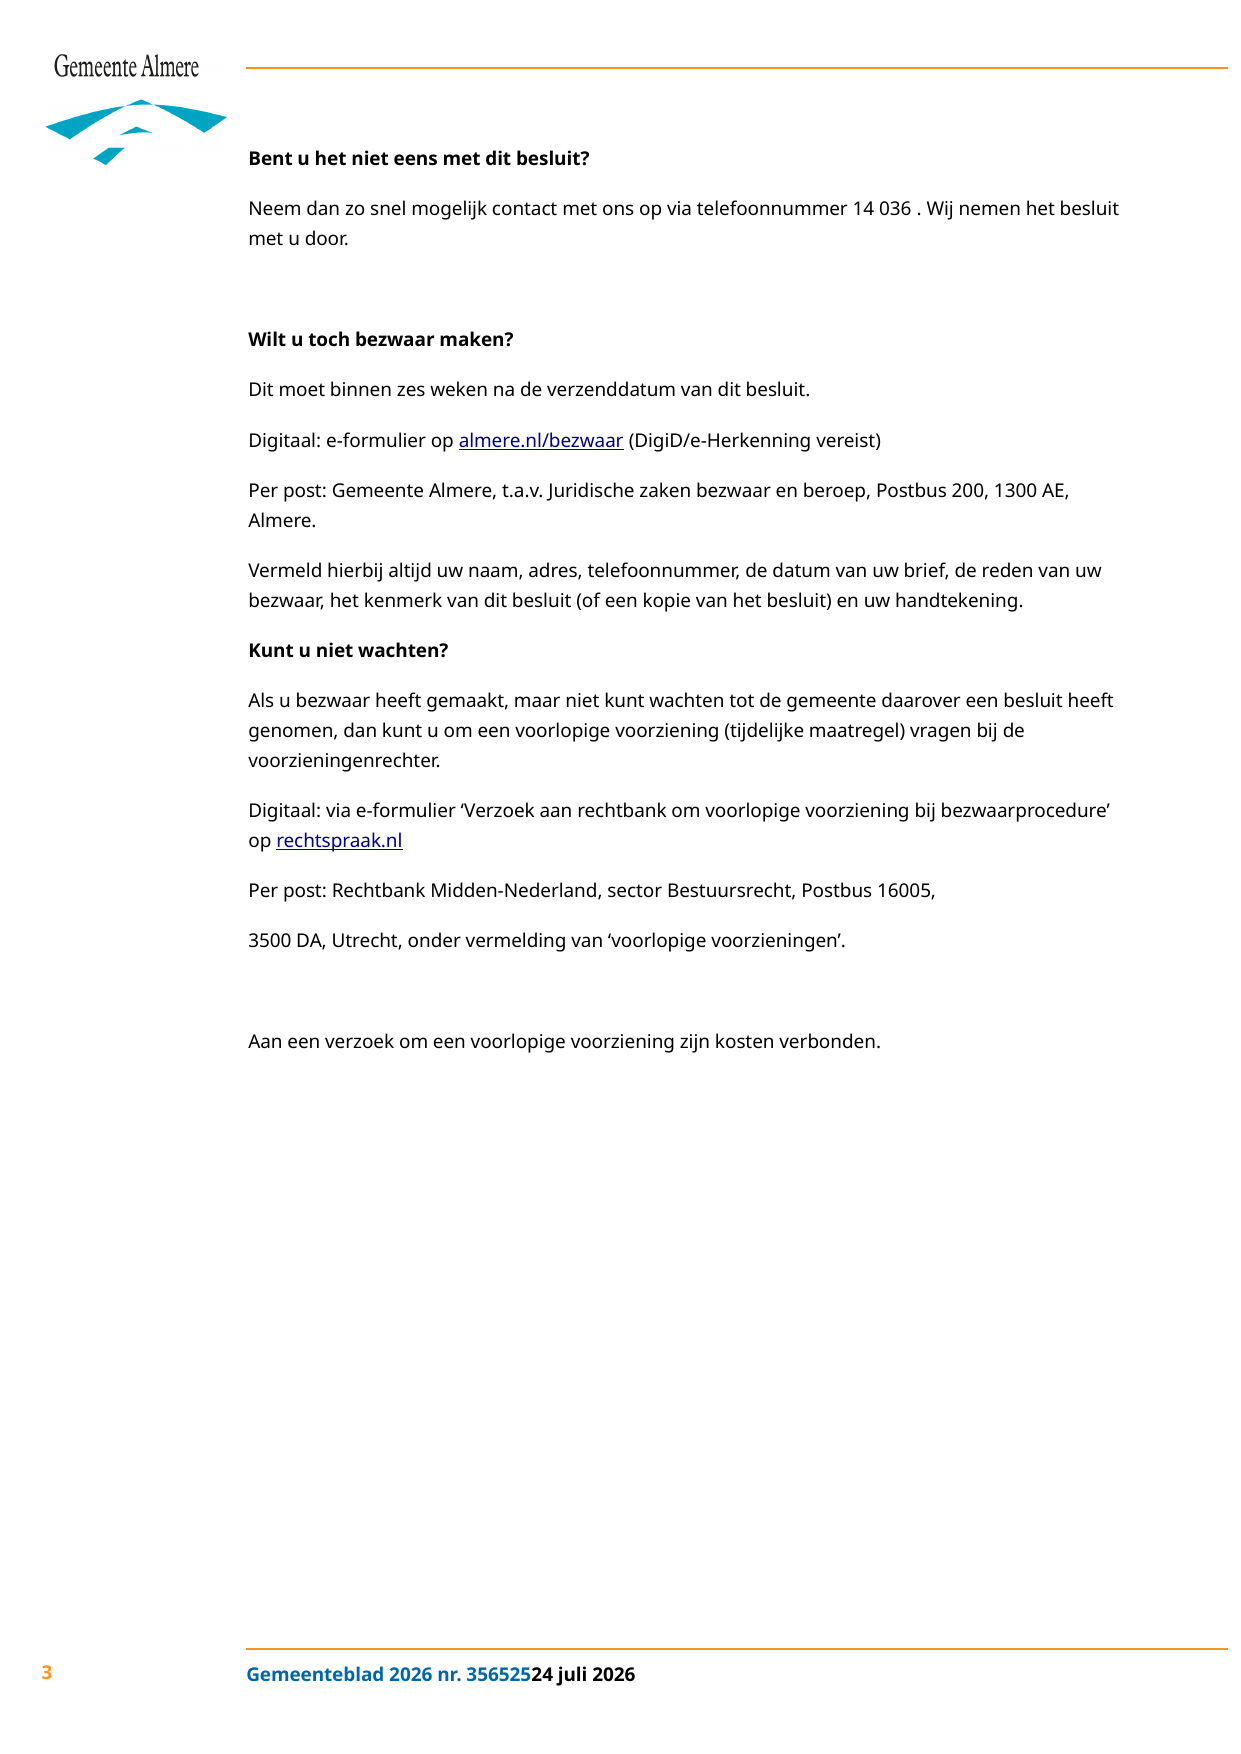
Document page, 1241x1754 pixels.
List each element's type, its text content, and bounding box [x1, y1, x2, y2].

text Kunt u niet wachten? [248, 637, 1152, 663]
text Aan een verzoek om een voorlopige voorziening zijn kosten verbonden. [248, 1028, 1152, 1054]
text Vermeld hierbij altijd uw naam, adres, telefoonnummer, de datum van uw brief, de reden van uw bezwaar, het kenmerk van dit besluit (of een kopie van het besluit) en uw handtekening. [248, 557, 1152, 613]
text Digitaal: e-formulier op almere.nl/bezwaar (DigiD/e-Herkenning vereist) [248, 427, 1152, 453]
picture [41, 47, 231, 172]
text Wilt u toch bezwaar maken? [248, 326, 1152, 352]
text Per post: Rechtbank Midden-Nederland, sector Bestuursrecht, Postbus 16005, [248, 877, 1152, 903]
text Bent u het niet eens met dit besluit? [248, 145, 1152, 171]
text Neem dan zo snel mogelijk contact met ons op via telefoonnummer 14 036 . Wij nemen het besluit met u door. [248, 196, 1152, 251]
text Dit moet binnen zes weken na de verzenddatum van dit besluit. [248, 376, 1152, 402]
text Digitaal: via e-formulier ‘Verzoek aan rechtbank om voorlopige voorziening bij bezwaarprocedure’ op rechtspraak.nl [248, 797, 1152, 853]
text 3500 DA, Utrecht, onder vermelding van ‘voorlopige voorzieningen’. [248, 928, 1152, 953]
text Per post: Gemeente Almere, t.a.v. Juridische zaken bezwaar en beroep, Postbus 200, 1300 AE, Almere. [248, 477, 1152, 533]
text Als u bezwaar heeft gemaakt, maar niet kunt wachten tot de gemeente daarover een besluit heeft genomen, dan kunt u om een voorlopige voorziening (tijdelijke maatregel) vragen bij de voorzieningenrechter. [248, 688, 1152, 773]
